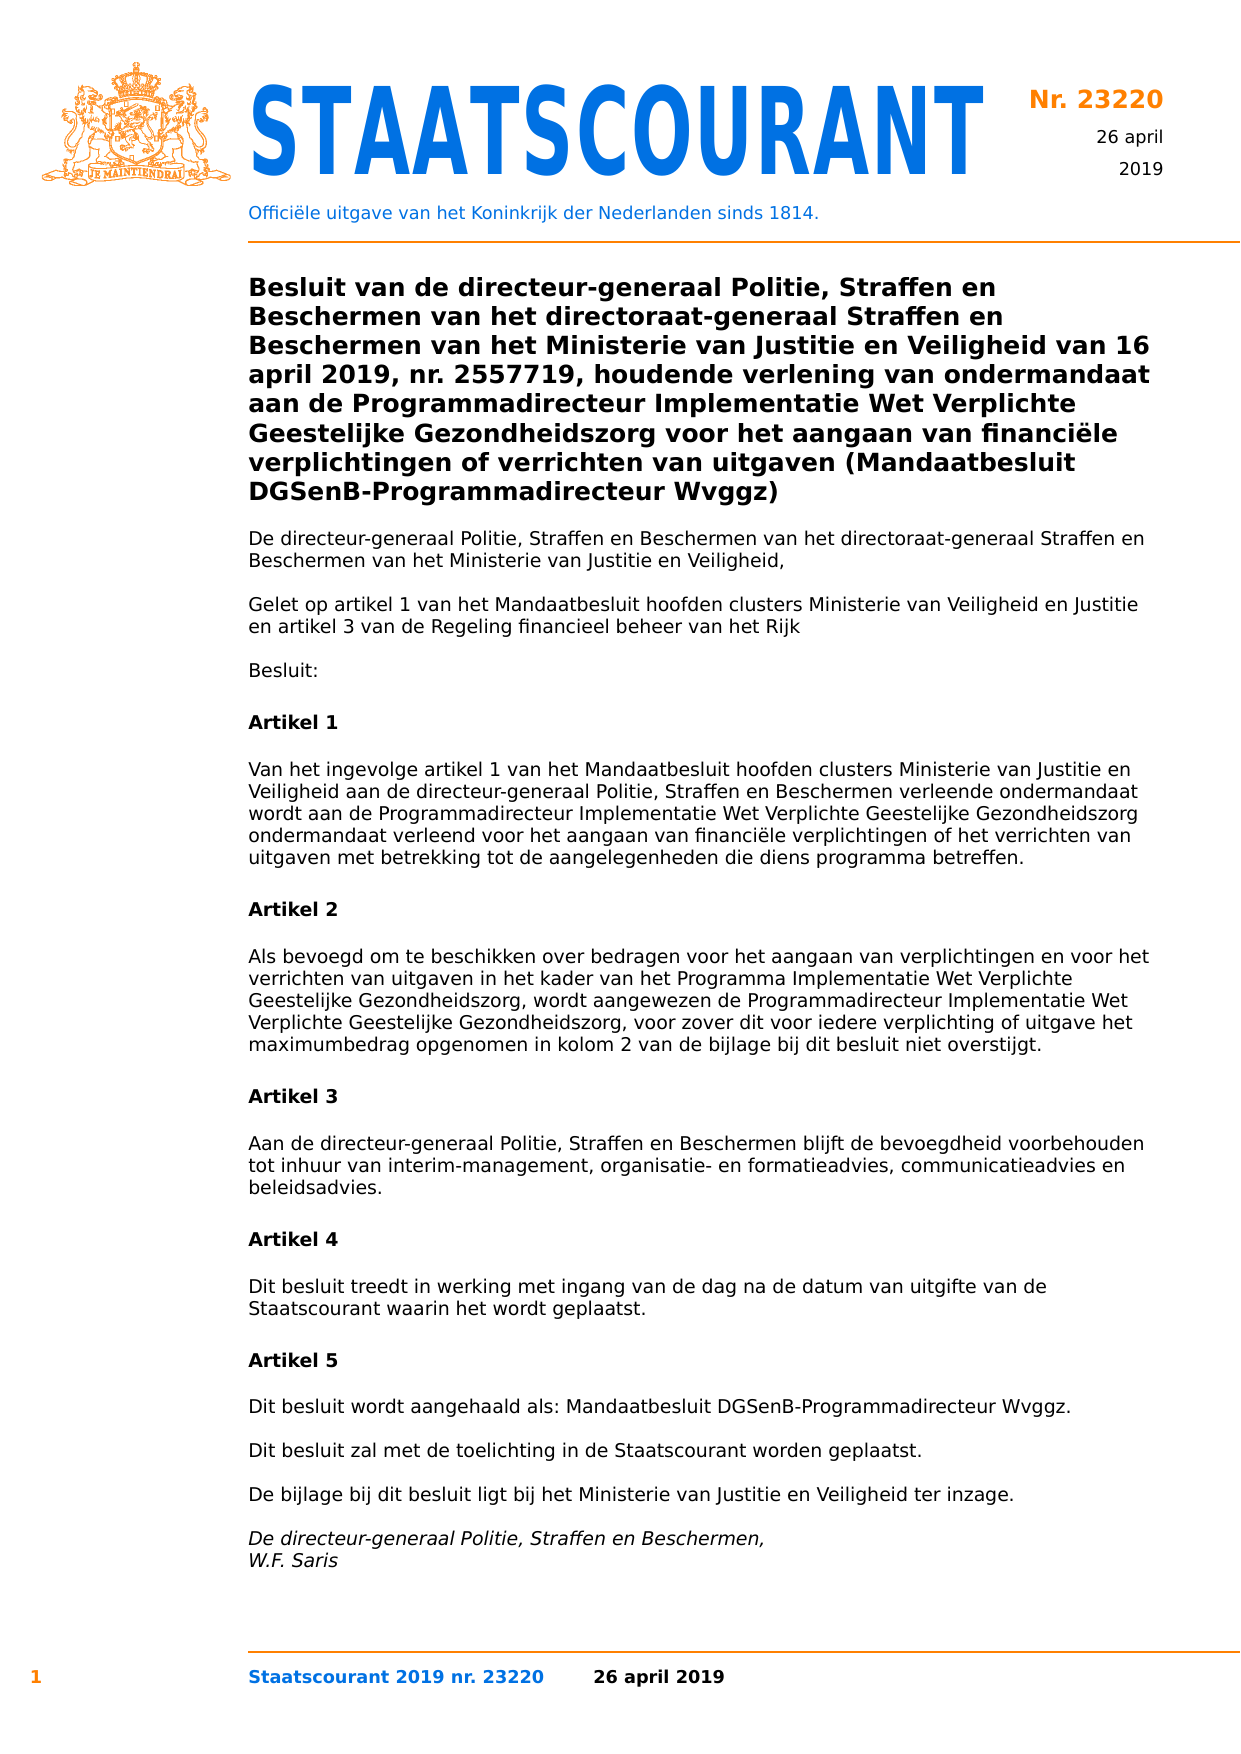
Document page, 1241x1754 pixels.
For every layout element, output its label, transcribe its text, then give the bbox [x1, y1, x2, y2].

text De bijlage bij dit besluit ligt bij het Ministerie van Justitie en Veiligheid ter inzage. [248, 1484, 1163, 1506]
table_header [25, 62, 248, 241]
text De directeur-generaal Politie, Straffen en Beschermen van het directoraat-generaal Straffen en Beschermen van het Ministerie van Justitie en Veiligheid, [248, 528, 1163, 572]
subtitle Besluit van de directeur-generaal Politie, Straffen en Beschermen van het directoraat-generaal Straffen en Beschermen van het Ministerie van Justitie en Veiligheid van 16 april 2019, nr. 2557719, houdende verlening van ondermandaat aan de Programmadirecteur Implementatie Wet Verplichte Geestelijke Gezondheidszorg voor het aangaan van financiële verplichtingen of verrichten van uitgaven (Mandaatbesluit DGSenB-Programmadirecteur Wvggz) [248, 273, 1163, 506]
text Dit besluit wordt aangehaald als: Mandaatbesluit DGSenB-Programmadirecteur Wvggz. [248, 1396, 1163, 1418]
text Besluit: [248, 660, 1163, 682]
text Dit besluit zal met de toelichting in de Staatscourant worden geplaatst. [248, 1440, 1163, 1462]
text Gelet op artikel 1 van het Mandaatbesluit hoofden clusters Ministerie van Veiligheid en Justitie en artikel 3 van de Regeling financieel beheer van het Rijk [248, 594, 1163, 638]
picture [41, 62, 231, 186]
table_cell 2019 [998, 153, 1240, 203]
text Dit besluit treedt in werking met ingang van de dag na de datum van uitgifte van de Staatscourant waarin het wordt geplaatst. [248, 1276, 1163, 1319]
text Aan de directeur-generaal Politie, Straffen en Beschermen blijft de bevoegdheid voorbehouden tot inhuur van interim-management, organisatie- en formatieadvies, communicatieadvies en beleidsadvies. [248, 1133, 1163, 1198]
text Van het ingevolge artikel 1 van het Mandaatbesluit hoofden clusters Ministerie van Justitie en Veiligheid aan de directeur-generaal Politie, Straffen en Beschermen verleende ondermandaat wordt aan de Programmadirecteur Implementatie Wet Verplichte Geestelijke Gezondheidszorg ondermandaat verleend voor het aangaan van financiële verplichtingen of het verrichten van uitgaven met betrekking tot de aangelegenheden die diens programma betreffen. [248, 759, 1163, 869]
text Als bevoegd om te beschikken over bedragen voor het aangaan van verplichtingen en voor het verrichten van uitgaven in het kader van het Programma Implementatie Wet Verplichte Geestelijke Gezondheidszorg, wordt aangewezen de Programmadirecteur Implementatie Wet Verplichte Geestelijke Gezondheidszorg, voor zover dit voor iedere verplichting of uitgave het maximumbedrag opgenomen in kolom 2 van de bijlage bij dit besluit niet overstijgt. [248, 946, 1163, 1056]
text De directeur-generaal Politie, Straffen en Beschermen, W.F. Saris [248, 1528, 1163, 1572]
table_header Nr. 23220 [998, 62, 1240, 121]
subtitle Artikel 4 [248, 1228, 1163, 1251]
table_cell 26 april [998, 121, 1240, 153]
table_header STAATSCOURANT [248, 62, 998, 203]
subtitle Artikel 5 [248, 1349, 1163, 1371]
subtitle Artikel 3 [248, 1086, 1163, 1108]
subtitle Artikel 2 [248, 899, 1163, 921]
subtitle Artikel 1 [248, 712, 1163, 734]
table_cell Officiële uitgave van het Koninkrijk der Nederlanden sinds 1814. [248, 203, 1240, 241]
